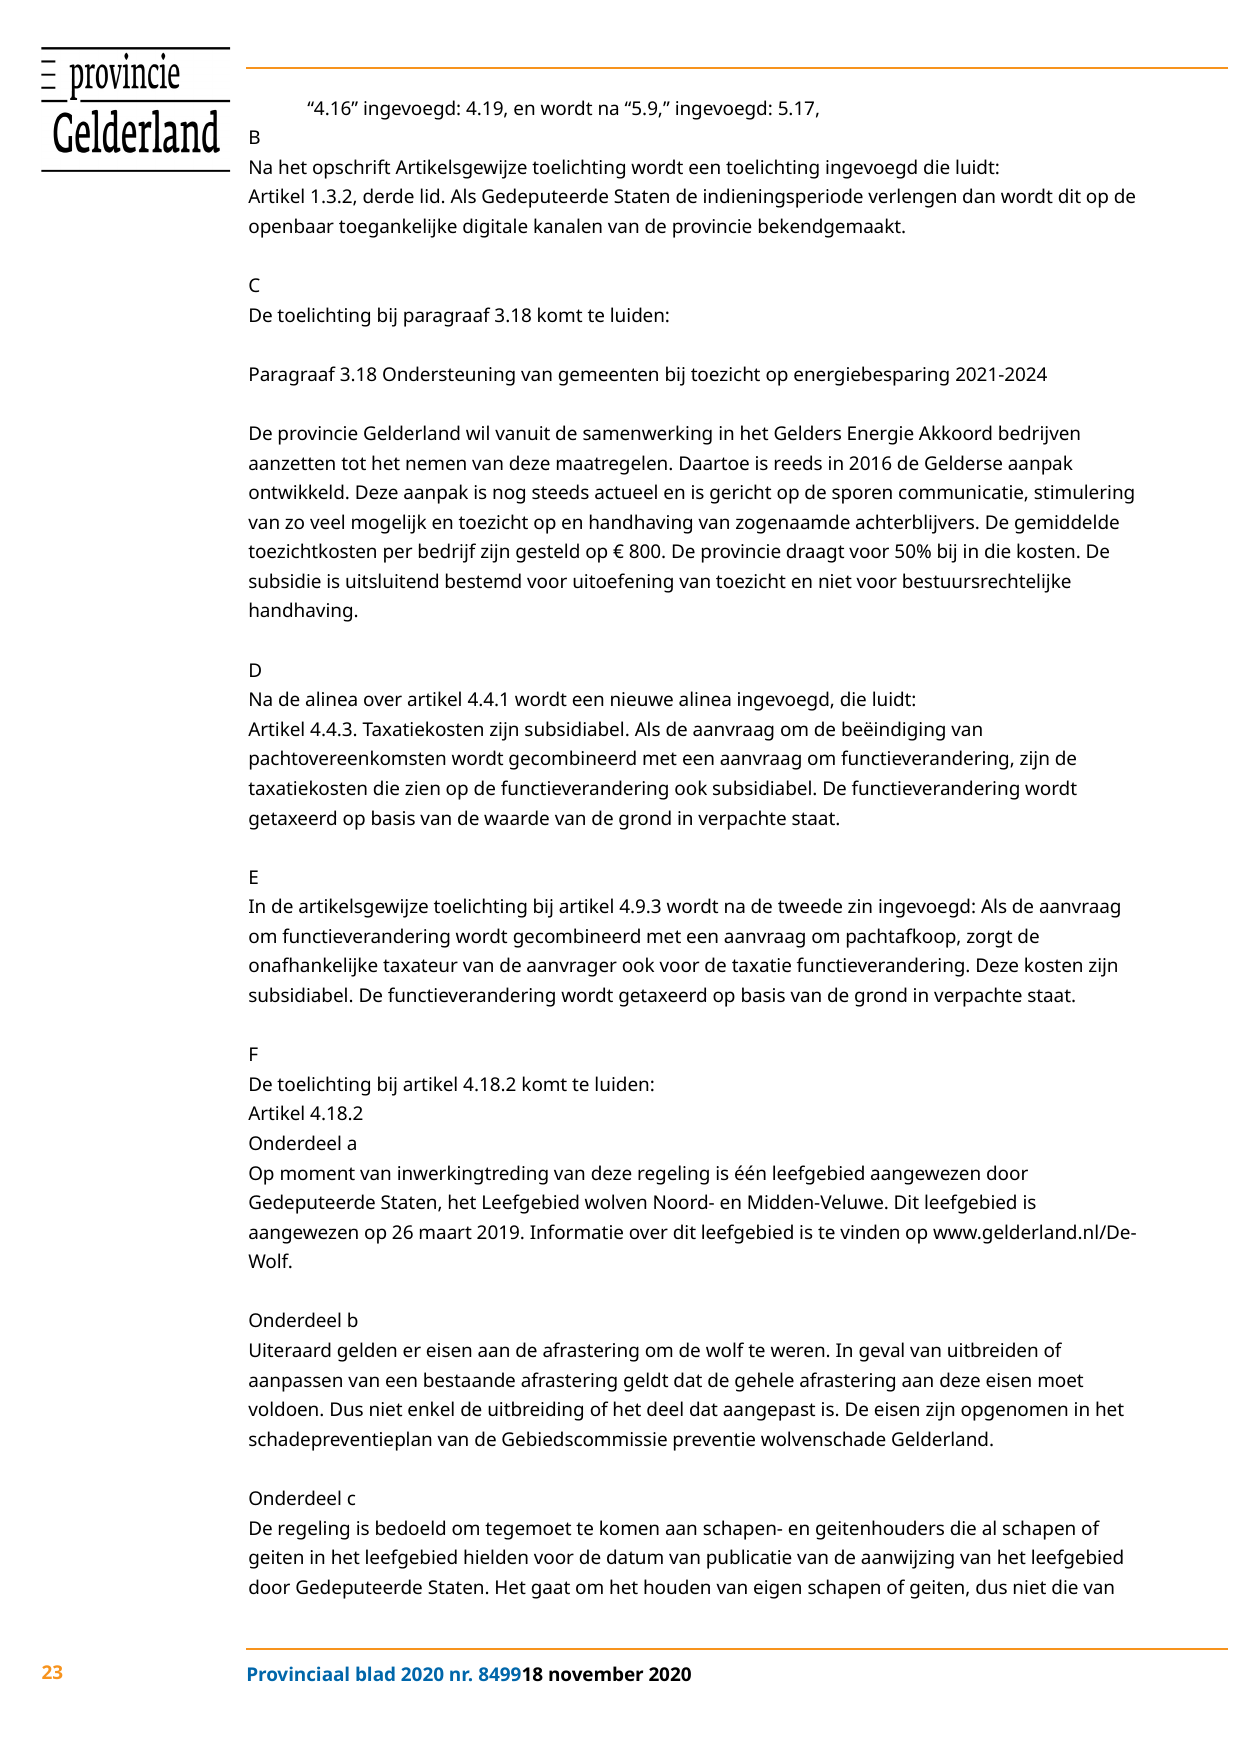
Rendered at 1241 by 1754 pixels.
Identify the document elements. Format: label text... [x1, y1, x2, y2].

picture [41, 47, 231, 172]
text Op moment van inwerkingtreding van deze regeling is één leefgebied aangewezen door Gedeputeerde Staten, het Leefgebied wolven Noord- en Midden-Veluwe. Dit leefgebied is aangewezen op 26 maart 2019. Informatie over dit leefgebied is te vinden op www.gelderland.nl/De-Wolf. [248, 1160, 1152, 1274]
text Onderdeel a [248, 1130, 1152, 1156]
text E [248, 864, 1152, 890]
text Artikel 1.3.2, derde lid. Als Gedeputeerde Staten de indieningsperiode verlengen dan wordt dit op de openbaar toegankelijke digitale kanalen van de provincie bekendgemaakt. [248, 183, 1152, 239]
text In de artikelsgewijze toelichting bij artikel 4.9.3 wordt na de tweede zin ingevoegd: Als de aanvraag om functieverandering wordt gecombineerd met een aanvraag om pachtafkoop, zorgt de onafhankelijke taxateur van de aanvrager ook voor de taxatie functieverandering. Deze kosten zijn subsidiabel. De functieverandering wordt getaxeerd op basis van de grond in verpachte staat. [248, 893, 1152, 1008]
text D [248, 657, 1152, 683]
text F [248, 1041, 1152, 1067]
text De toelichting bij artikel 4.18.2 komt te luiden: [248, 1071, 1152, 1097]
text Artikel 4.18.2 [248, 1101, 1152, 1126]
text Uiteraard gelden er eisen aan de afrastering om de wolf te weren. In geval van uitbreiden of aanpassen van een bestaande afrastering geldt dat de gehele afrastering aan deze eisen moet voldoen. Dus niet enkel de uitbreiding of het deel dat aangepast is. De eisen zijn opgenomen in het schadepreventieplan van de Gebiedscommissie preventie wolvenschade Gelderland. [248, 1337, 1152, 1452]
text Paragraaf 3.18 Ondersteuning van gemeenten bij toezicht op energiebesparing 2021-2024 [248, 361, 1152, 387]
text B [248, 124, 1152, 150]
text Onderdeel c [248, 1485, 1152, 1511]
list “4.16” ingevoegd: 4.19, en wordt na “5.9,” ingevoegd: 5.17, [248, 95, 1152, 121]
text De toelichting bij paragraaf 3.18 komt te luiden: [248, 302, 1152, 328]
text Na de alinea over artikel 4.4.1 wordt een nieuwe alinea ingevoegd, die luidt: [248, 686, 1152, 712]
text Artikel 4.4.3. Taxatiekosten zijn subsidiabel. Als de aanvraag om de beëindiging van pachtovereenkomsten wordt gecombineerd met een aanvraag om functieverandering, zijn de taxatiekosten die zien op de functieverandering ook subsidiabel. De functieverandering wordt getaxeerd op basis van de waarde van de grond in verpachte staat. [248, 716, 1152, 831]
text C [248, 272, 1152, 298]
text Onderdeel b [248, 1308, 1152, 1333]
text De provincie Gelderland wil vanuit de samenwerking in het Gelders Energie Akkoord bedrijven aanzetten tot het nemen van deze maatregelen. Daartoe is reeds in 2016 de Gelderse aanpak ontwikkeld. Deze aanpak is nog steeds actueel en is gericht op de sporen communicatie, stimulering van zo veel mogelijk en toezicht op en handhaving van zogenaamde achterblijvers. De gemiddelde toezichtkosten per bedrijf zijn gesteld op € 800. De provincie draagt voor 50% bij in die kosten. De subsidie is uitsluitend bestemd voor uitoefening van toezicht en niet voor bestuursrechtelijke handhaving. [248, 420, 1152, 623]
text De regeling is bedoeld om tegemoet te komen aan schapen- en geitenhouders die al schapen of geiten in het leefgebied hielden voor de datum van publicatie van de aanwijzing van het leefgebied door Gedeputeerde Staten. Het gaat om het houden van eigen schapen of geiten, dus niet die van [248, 1515, 1152, 1600]
text Na het opschrift Artikelsgewijze toelichting wordt een toelichting ingevoegd die luidt: [248, 154, 1152, 180]
